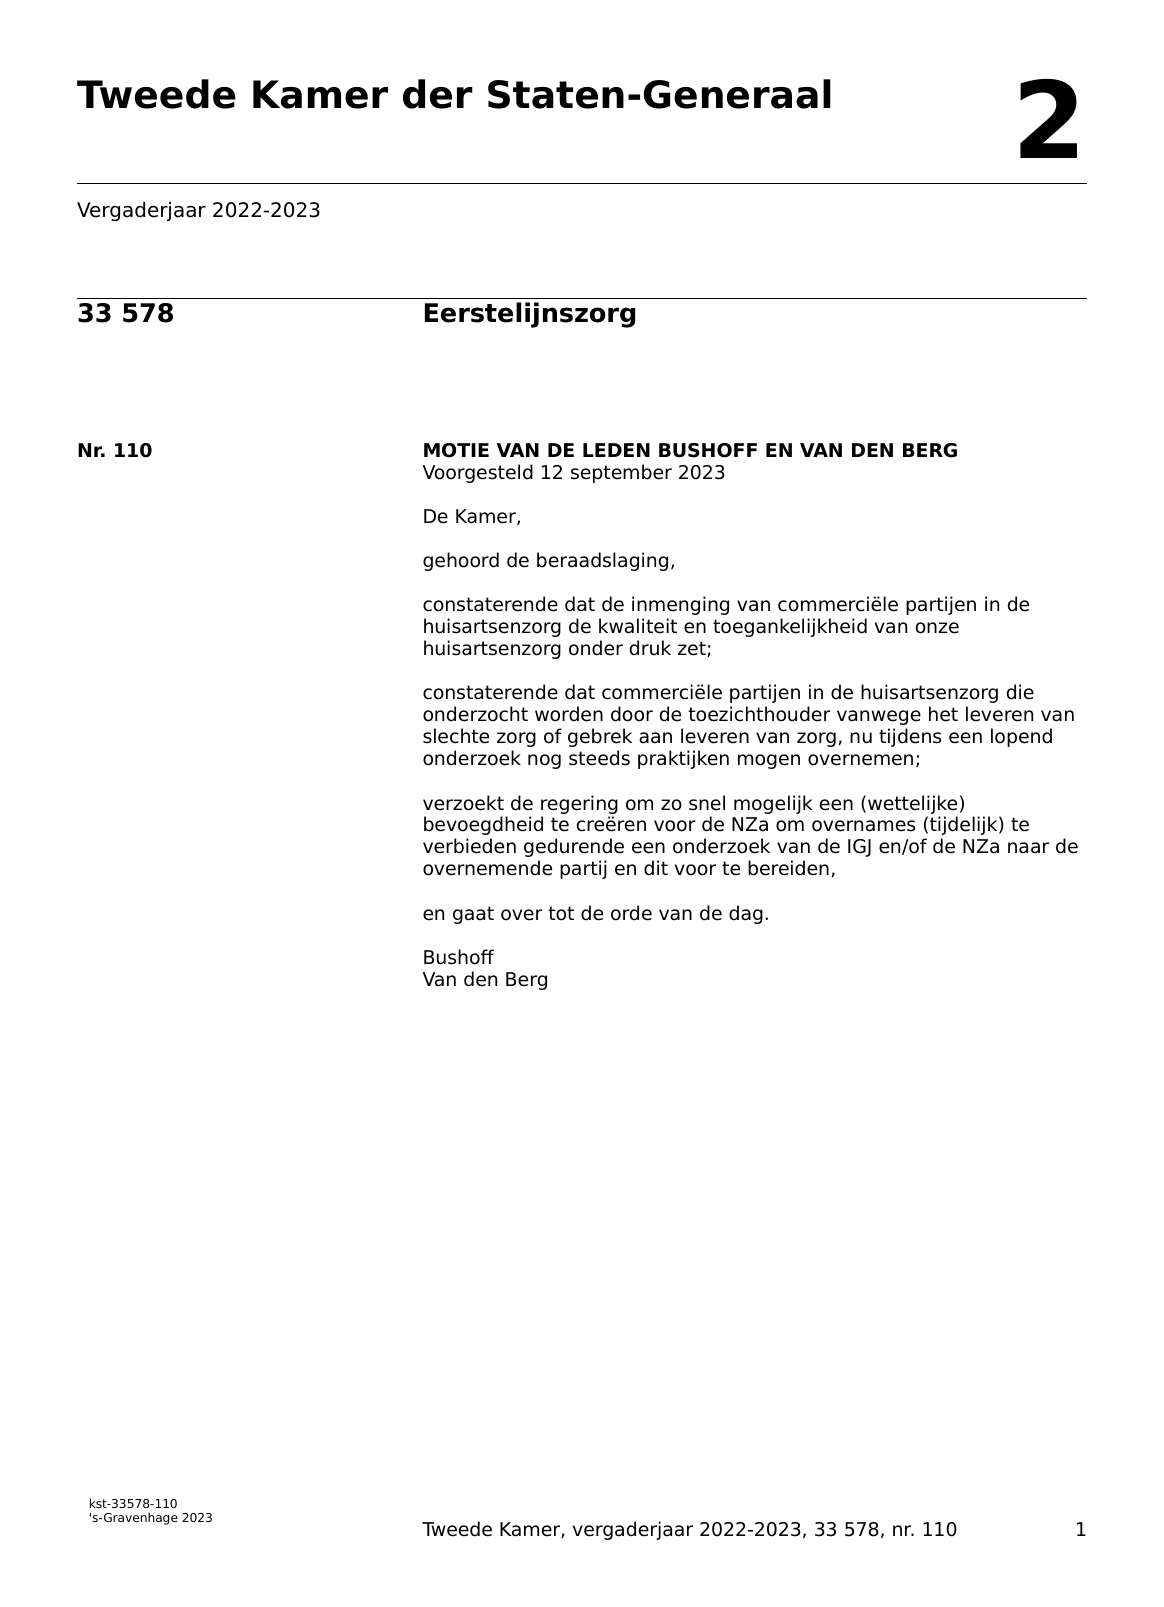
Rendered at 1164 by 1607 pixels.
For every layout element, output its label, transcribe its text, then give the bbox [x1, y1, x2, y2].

text 's-Gravenhage 2023 [88, 1511, 323, 1525]
text kst-33578-110 [88, 1497, 323, 1511]
table_header Tweede Kamer der Staten-Generaal [77, 59, 886, 183]
text Voorgesteld 12 september 2023 [422, 462, 1087, 484]
text Van den Berg [422, 969, 1087, 991]
subtitle 33 578 Eerstelijnszorg [77, 299, 1087, 329]
text constaterende dat de inmenging van commerciële partijen in de huisartsenzorg de kwaliteit en toegankelijkheid van onze huisartsenzorg onder druk zet; [422, 594, 1087, 660]
text constaterende dat commerciële partijen in de huisartsenzorg die onderzocht worden door de toezichthouder vanwege het leveren van slechte zorg of gebrek aan leveren van zorg, nu tijdens een lopend onderzoek nog steeds praktijken mogen overnemen; [422, 682, 1087, 770]
text gehoord de beraadslaging, [422, 550, 1087, 572]
subtitle Nr. 110 MOTIE VAN DE LEDEN BUSHOFF EN VAN DEN BERG [77, 440, 1087, 462]
text De Kamer, [422, 506, 1087, 528]
table_header 2 [886, 59, 1087, 183]
text Bushoff [422, 947, 1087, 969]
text verzoekt de regering om zo snel mogelijk een (wettelijke) bevoegdheid te creëren voor de NZa om overnames (tijdelijk) te verbieden gedurende een onderzoek van de IGJ en/of de NZa naar de overnemende partij en dit voor te bereiden, [422, 792, 1087, 880]
text en gaat over tot de orde van de dag. [422, 902, 1087, 924]
table_cell Vergaderjaar 2022-2023 [77, 184, 1087, 298]
